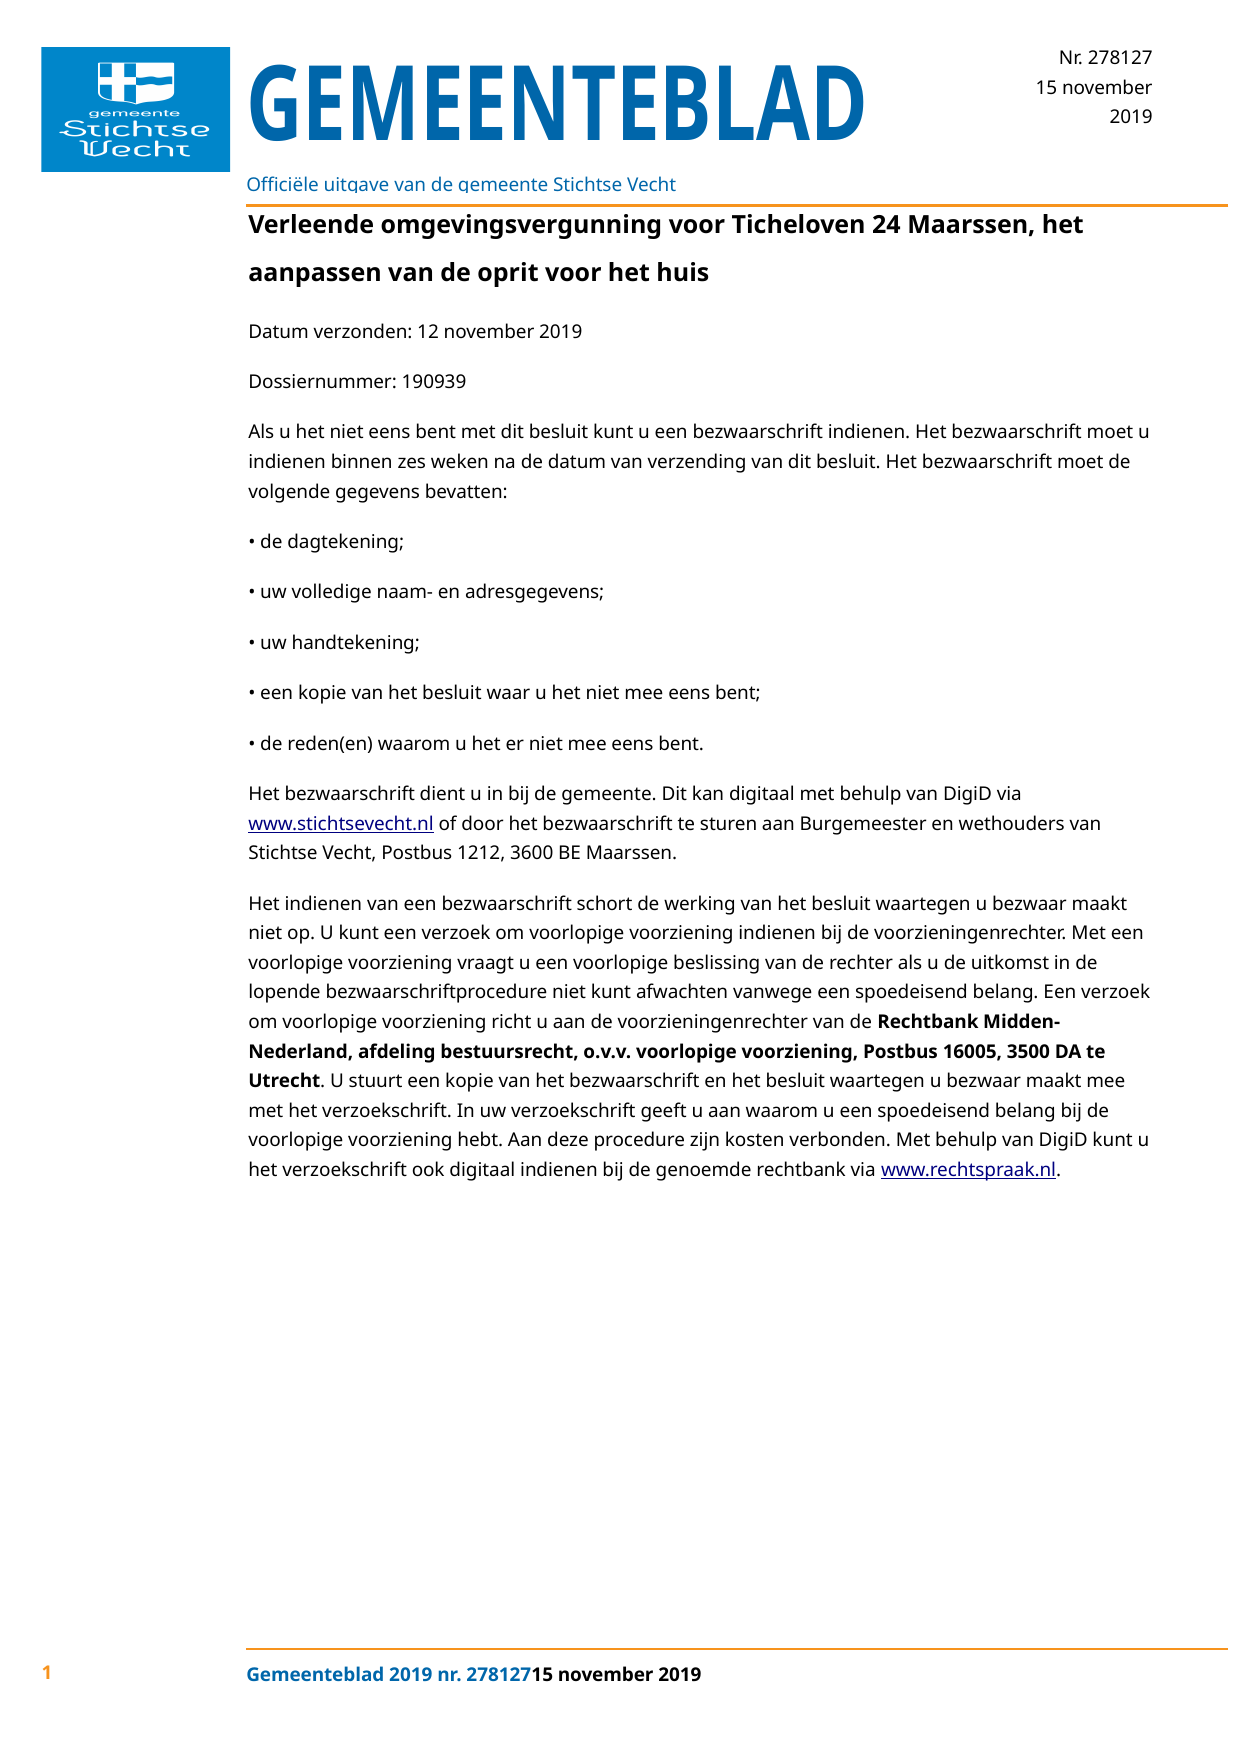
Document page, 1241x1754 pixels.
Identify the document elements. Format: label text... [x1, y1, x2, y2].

text • de reden(en) waarom u het er niet mee eens bent. [248, 730, 1152, 756]
text • uw handtekening; [248, 629, 1152, 655]
text Verleende omgevingsvergunning voor Ticheloven 24 Maarssen, het aanpassen van de oprit voor het huis [248, 207, 1152, 288]
text Het indienen van een bezwaarschrift schort de werking van het besluit waartegen u bezwaar maakt niet op. U kunt een verzoek om voorlopige voorziening indienen bij de voorzieningenrechter. Met een voorlopige voorziening vraagt u een voorlopige beslissing van de rechter als u de uitkomst in de lopende bezwaarschriftprocedure niet kunt afwachten vanwege een spoedeisend belang. Een verzoek om voorlopige voorziening richt u aan de voorzieningenrechter van de Rechtbank Midden-Nederland, afdeling bestuursrecht, o.v.v. voorlopige voorziening, Postbus 16005, 3500 DA te Utrecht. U stuurt een kopie van het bezwaarschrift en het besluit waartegen u bezwaar maakt mee met het verzoekschrift. In uw verzoekschrift geeft u aan waarom u een spoedeisend belang bij de voorlopige voorziening hebt. Aan deze procedure zijn kosten verbonden. Met behulp van DigiD kunt u het verzoekschrift ook digitaal indienen bij de genoemde rechtbank via www.rechtspraak.nl. [248, 890, 1152, 1182]
text • een kopie van het besluit waar u het niet mee eens bent; [248, 679, 1152, 705]
text Het bezwaarschrift dient u in bij de gemeente. Dit kan digitaal met behulp van DigiD via www.stichtsevecht.nl of door het bezwaarschrift te sturen aan Burgemeester en wethouders van Stichtse Vecht, Postbus 1212, 3600 BE Maarssen. [248, 780, 1152, 865]
text • de dagtekening; [248, 528, 1152, 554]
text Datum verzonden: 12 november 2019 [248, 318, 1152, 344]
picture [99, 63, 135, 101]
text Als u het niet eens bent met dit besluit kunt u een bezwaarschrift indienen. Het bezwaarschrift moet u indienen binnen zes weken na de datum van verzending van dit besluit. Het bezwaarschrift moet de volgende gegevens bevatten: [248, 419, 1152, 504]
text • uw volledige naam- en adresgegevens; [248, 579, 1152, 604]
text Dossiernummer: 190939 [248, 368, 1152, 394]
picture [137, 63, 174, 103]
